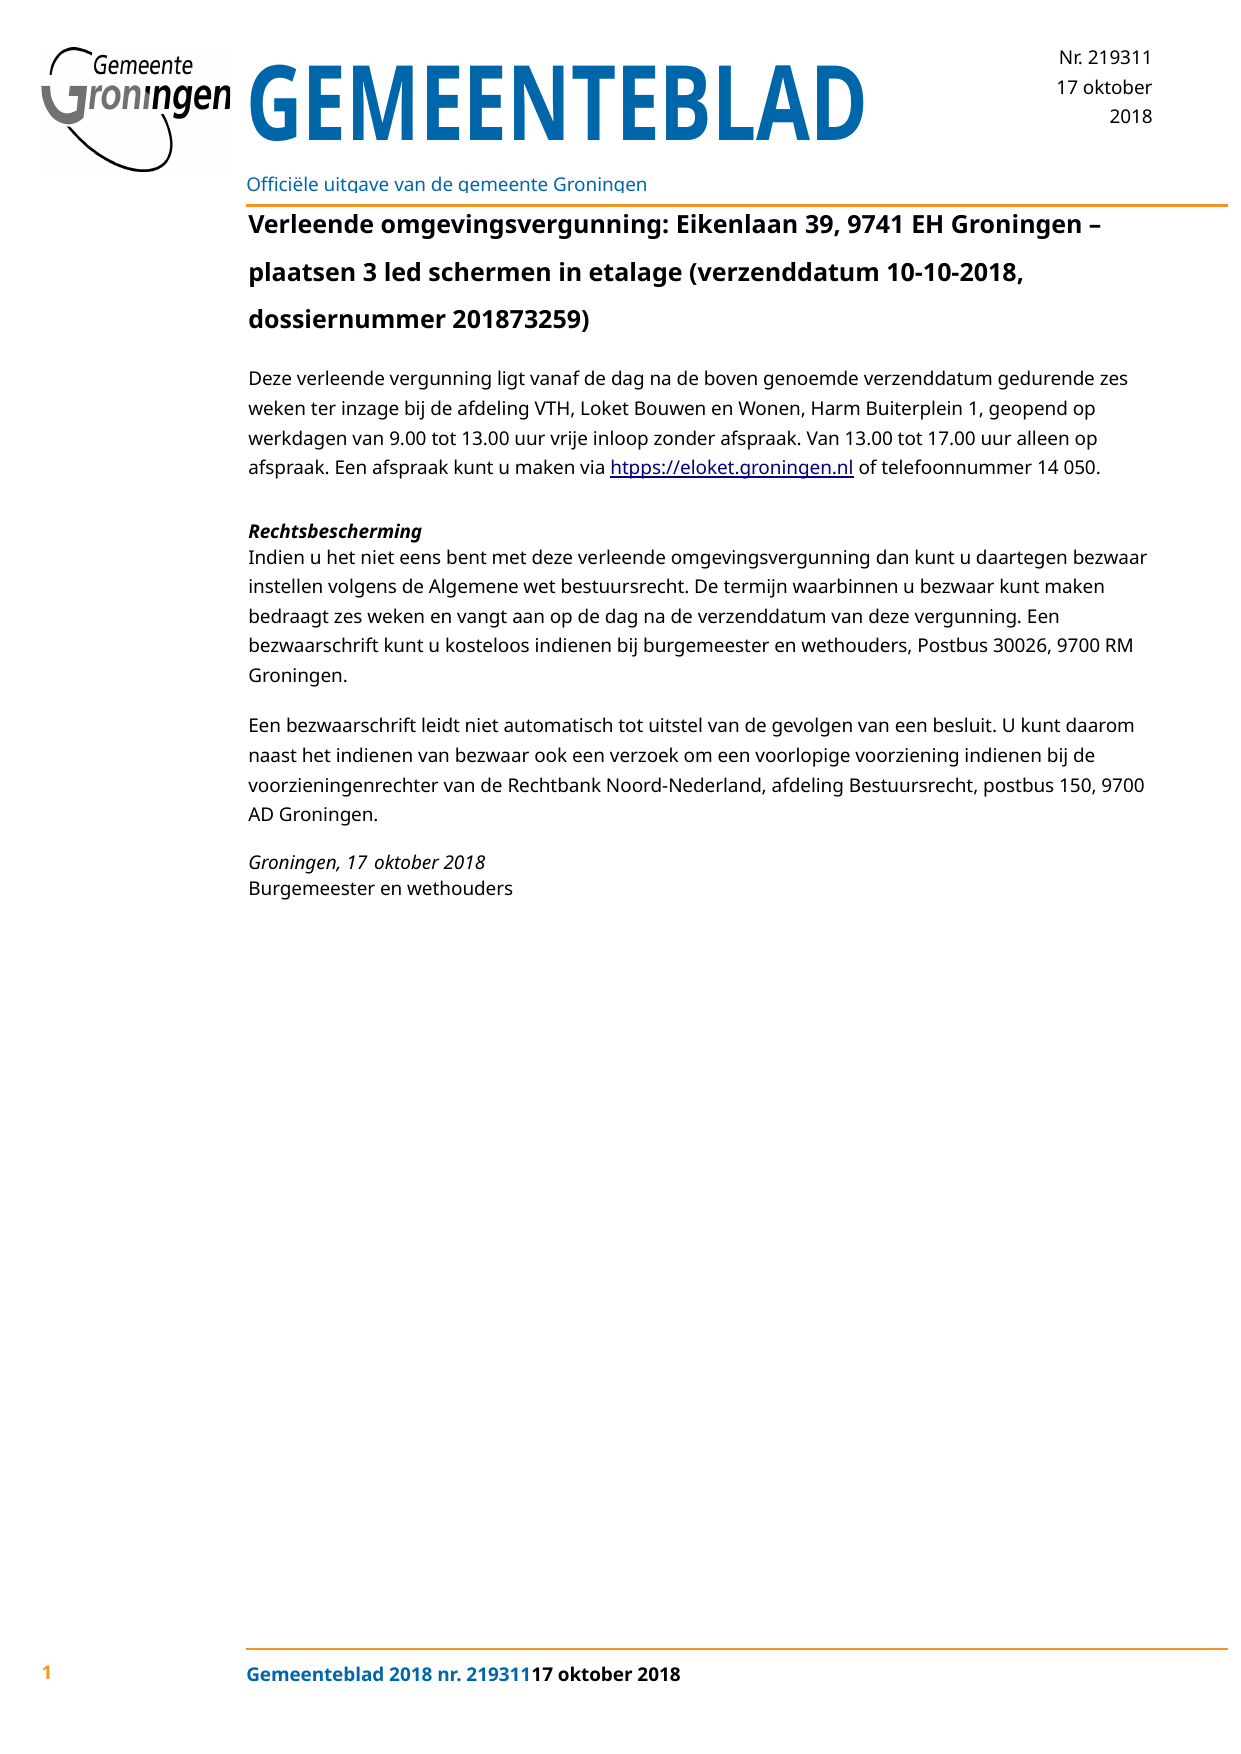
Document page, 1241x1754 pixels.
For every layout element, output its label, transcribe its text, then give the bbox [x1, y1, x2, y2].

text Rechtsbescherming [248, 518, 1152, 544]
text Deze verleende vergunning ligt vanaf de dag na de boven genoemde verzenddatum gedurende zes weken ter inzage bij de afdeling VTH, Loket Bouwen en Wonen, Harm Buiterplein 1, geopend op werkdagen van 9.00 tot 13.00 uur vrije inloop zonder afspraak. Van 13.00 tot 17.00 uur alleen op afspraak. Een afspraak kunt u maken via htpps://eloket.groningen.nl of telefoonnummer 14 050. [248, 366, 1152, 480]
text Indien u het niet eens bent met deze verleende omgevingsvergunning dan kunt u daartegen bezwaar instellen volgens de Algemene wet bestuursrecht. De termijn waarbinnen u bezwaar kunt maken bedraagt zes weken en vangt aan op de dag na de verzenddatum van deze vergunning. Een bezwaarschrift kunt u kosteloos indienen bij burgemeester en wethouders, Postbus 30026, 9700 RM Groningen. [248, 544, 1152, 688]
picture [41, 47, 231, 172]
text Verleende omgevingsvergunning: Eikenlaan 39, 9741 EH Groningen – plaatsen 3 led schermen in etalage (verzenddatum 10-10-2018, dossiernummer 201873259) [248, 207, 1152, 336]
text Een bezwaarschrift leidt niet automatisch tot uitstel van de gevolgen van een besluit. U kunt daarom naast het indienen van bezwaar ook een verzoek om een voorlopige voorziening indienen bij de voorzieningenrechter van de Rechtbank Noord-Nederland, afdeling Bestuursrecht, postbus 150, 9700 AD Groningen. [248, 713, 1152, 827]
text Groningen, 17 oktober 2018 [248, 849, 1152, 875]
text Burgemeester en wethouders [248, 875, 1152, 901]
